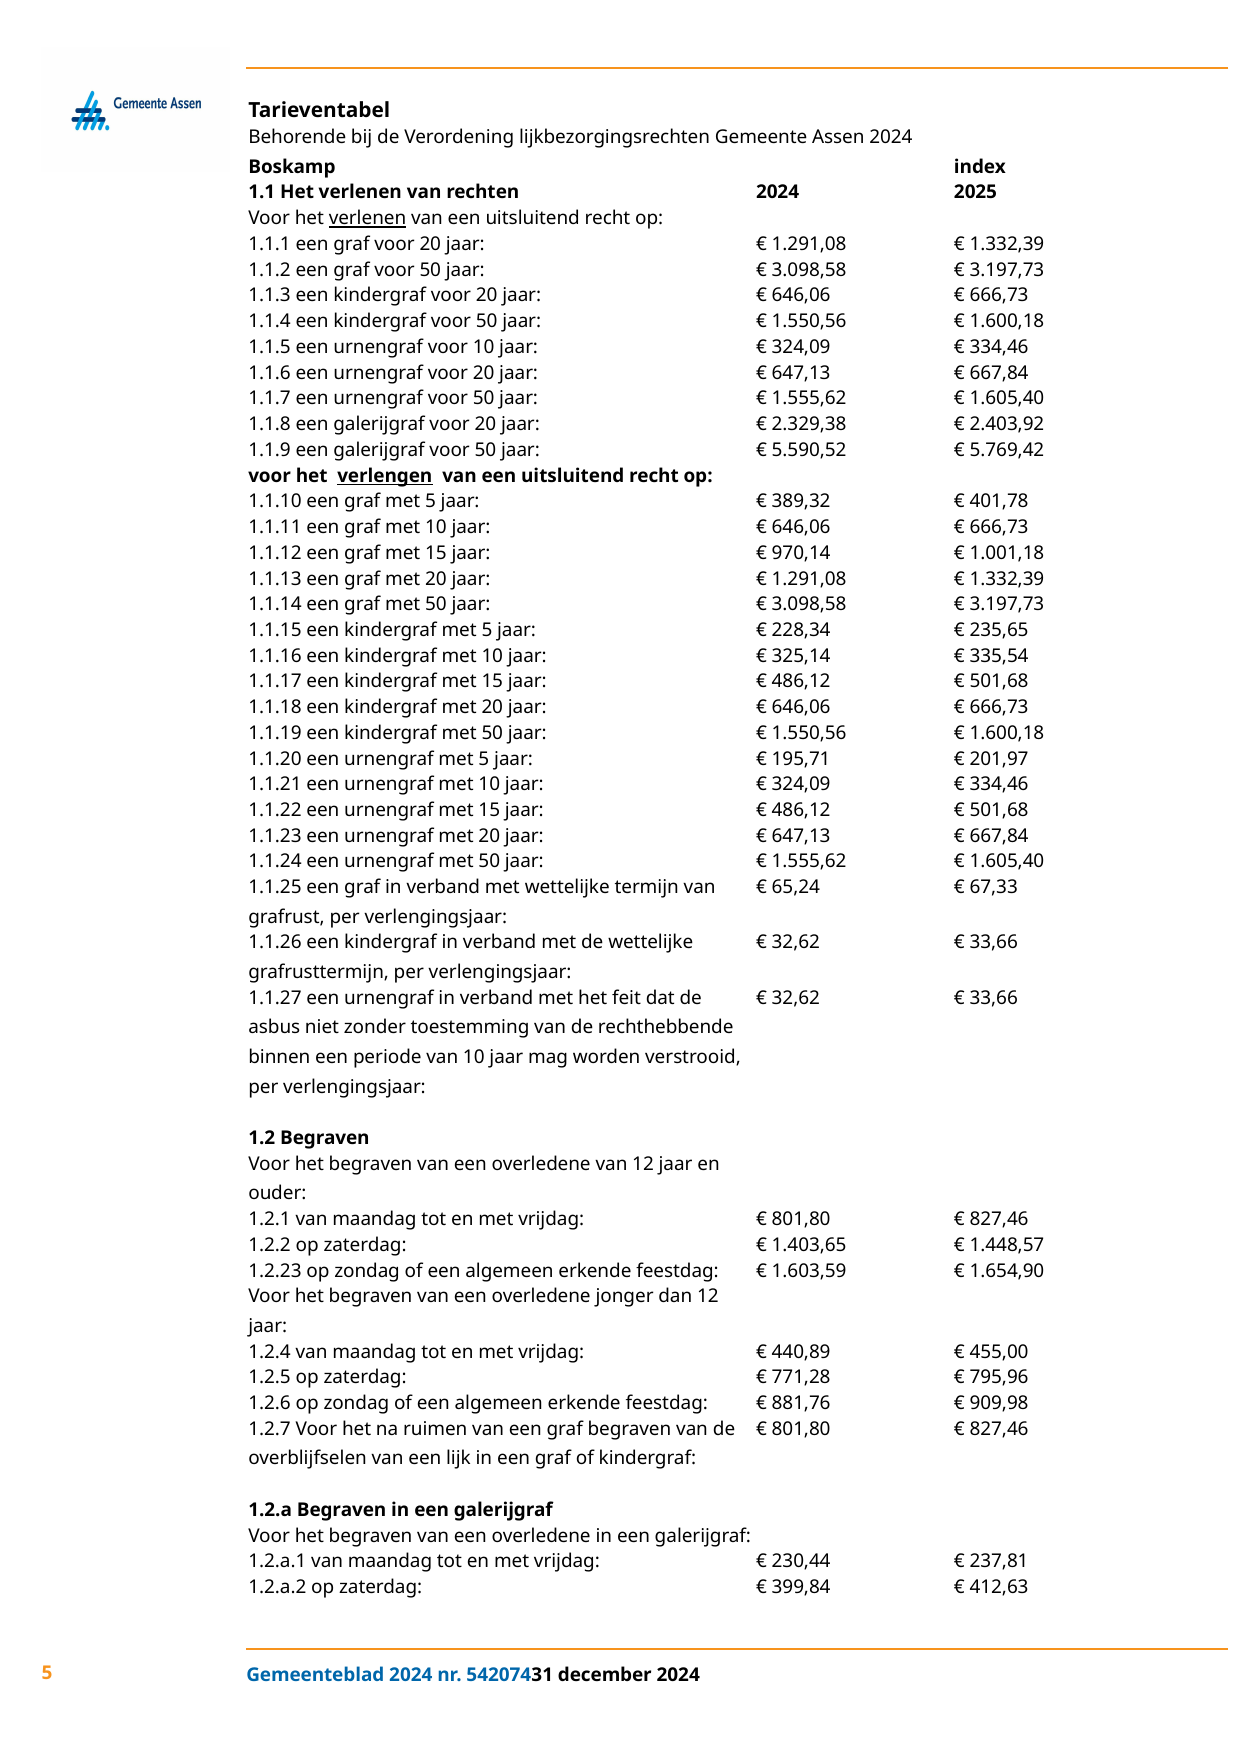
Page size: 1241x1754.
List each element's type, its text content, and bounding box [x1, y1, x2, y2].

table_cell Voor het begraven van een overledene jonger dan 12 jaar: [248, 1283, 756, 1338]
table_cell 1.1.15 een kindergraf met 5 jaar: [248, 616, 756, 642]
table_cell [756, 1124, 954, 1150]
table_cell € 33,66 [954, 984, 1152, 1098]
table_cell € 455,00 [954, 1338, 1152, 1363]
table_cell € 324,09 [756, 333, 954, 359]
table_cell € 795,96 [954, 1364, 1152, 1389]
table_cell 1.1.6 een urnengraf voor 20 jaar: [248, 359, 756, 384]
table_cell € 3.197,73 [954, 590, 1152, 616]
table_cell € 65,24 [756, 874, 954, 929]
table_cell 1.2.1 van maandag tot en met vrijdag: [248, 1205, 756, 1231]
table_cell 1.2.23 op zondag of een algemeen erkende feestdag: [248, 1257, 756, 1282]
table_cell € 1.555,62 [756, 848, 954, 873]
table_cell [756, 1496, 954, 1522]
table_cell 1.1.8 een galerijgraf voor 20 jaar: [248, 410, 756, 436]
table_cell 1.1 Het verlenen van rechten [248, 179, 756, 204]
table_cell 1.1.24 een urnengraf met 50 jaar: [248, 848, 756, 873]
table_cell € 646,06 [756, 513, 954, 539]
table_cell [954, 205, 1152, 230]
table_cell € 235,65 [954, 616, 1152, 642]
table_cell € 667,84 [954, 359, 1152, 384]
table_cell € 970,14 [756, 539, 954, 565]
table_cell 1.1.11 een graf met 10 jaar: [248, 513, 756, 539]
table_cell 1.1.26 een kindergraf in verband met de wettelijke grafrusttermijn, per verlengingsjaar: [248, 929, 756, 984]
table_cell 1.1.18 een kindergraf met 20 jaar: [248, 693, 756, 719]
table_cell € 1.332,39 [954, 565, 1152, 590]
table_cell [954, 1496, 1152, 1522]
table_cell € 237,81 [954, 1548, 1152, 1573]
table_cell € 1.448,57 [954, 1231, 1152, 1257]
table_cell € 501,68 [954, 796, 1152, 822]
table_cell € 195,71 [756, 745, 954, 771]
text Tarieventabel [248, 95, 1152, 123]
table_cell 1.2.6 op zondag of een algemeen erkende feestdag: [248, 1389, 756, 1415]
table_cell 1.1.3 een kindergraf voor 20 jaar: [248, 282, 756, 307]
table_cell 1.1.4 een kindergraf voor 50 jaar: [248, 308, 756, 333]
table_cell [756, 1099, 954, 1124]
table_cell € 32,62 [756, 984, 954, 1098]
table_cell 1.2.5 op zaterdag: [248, 1364, 756, 1389]
table_cell 2025 [954, 179, 1152, 204]
table_cell 1.1.21 een urnengraf met 10 jaar: [248, 771, 756, 796]
table_cell € 5.590,52 [756, 436, 954, 462]
table_cell 1.1.5 een urnengraf voor 10 jaar: [248, 333, 756, 359]
table_cell € 33,66 [954, 929, 1152, 984]
table_header Boskamp [248, 153, 756, 179]
table_cell € 827,46 [954, 1415, 1152, 1470]
table_cell € 486,12 [756, 796, 954, 822]
table_cell 1.2 Begraven [248, 1124, 756, 1150]
table_cell 1.1.13 een graf met 20 jaar: [248, 565, 756, 590]
table_cell [756, 1150, 954, 1205]
table_cell € 1.550,56 [756, 308, 954, 333]
table_cell € 647,13 [756, 359, 954, 384]
table_cell 1.1.12 een graf met 15 jaar: [248, 539, 756, 565]
table_cell [756, 1522, 954, 1547]
table_cell € 1.001,18 [954, 539, 1152, 565]
table_cell 1.1.9 een galerijgraf voor 50 jaar: [248, 436, 756, 462]
table_cell € 646,06 [756, 282, 954, 307]
table_header index [954, 153, 1152, 179]
table_cell 1.2.2 op zaterdag: [248, 1231, 756, 1257]
table_cell € 5.769,42 [954, 436, 1152, 462]
table_cell 1.1.10 een graf met 5 jaar: [248, 488, 756, 513]
table_cell [756, 1283, 954, 1338]
table_cell € 230,44 [756, 1548, 954, 1573]
table_cell [954, 1124, 1152, 1150]
table_cell 1.2.a.1 van maandag tot en met vrijdag: [248, 1548, 756, 1573]
table_cell € 881,76 [756, 1389, 954, 1415]
table_cell € 228,34 [756, 616, 954, 642]
table_cell € 647,13 [756, 822, 954, 848]
table_cell 1.1.20 een urnengraf met 5 jaar: [248, 745, 756, 771]
table_cell 1.2.7 Voor het na ruimen van een graf begraven van de overblijfselen van een lijk in een graf of kindergraf: [248, 1415, 756, 1470]
table_cell € 909,98 [954, 1389, 1152, 1415]
table_cell € 501,68 [954, 668, 1152, 693]
table_cell € 67,33 [954, 874, 1152, 929]
table_cell € 389,32 [756, 488, 954, 513]
table_cell [954, 1283, 1152, 1338]
table_cell € 646,06 [756, 693, 954, 719]
table_cell € 2.329,38 [756, 410, 954, 436]
table_cell [756, 1470, 954, 1496]
table_cell [756, 462, 954, 487]
table_cell € 1.600,18 [954, 308, 1152, 333]
table_cell € 335,54 [954, 642, 1152, 668]
table_cell € 1.600,18 [954, 719, 1152, 745]
table_cell € 399,84 [756, 1573, 954, 1599]
table_cell 1.2.a.2 op zaterdag: [248, 1573, 756, 1599]
table_cell [248, 1470, 756, 1496]
table_cell € 771,28 [756, 1364, 954, 1389]
table_cell € 801,80 [756, 1205, 954, 1231]
table_cell € 3.098,58 [756, 256, 954, 282]
table_cell € 1.605,40 [954, 848, 1152, 873]
table_cell 1.1.16 een kindergraf met 10 jaar: [248, 642, 756, 668]
table_cell € 666,73 [954, 693, 1152, 719]
table_cell € 201,97 [954, 745, 1152, 771]
table_cell € 1.605,40 [954, 385, 1152, 410]
table_cell € 3.197,73 [954, 256, 1152, 282]
table_cell 1.1.17 een kindergraf met 15 jaar: [248, 668, 756, 693]
table_cell 1.1.27 een urnengraf in verband met het feit dat de asbus niet zonder toestemming van de rechthebbende binnen een periode van 10 jaar mag worden verstrooid, per verlengingsjaar: [248, 984, 756, 1098]
table_cell € 666,73 [954, 282, 1152, 307]
table_cell € 324,09 [756, 771, 954, 796]
table_cell € 827,46 [954, 1205, 1152, 1231]
table_cell € 412,63 [954, 1573, 1152, 1599]
table_cell [954, 1470, 1152, 1496]
table_cell 1.1.22 een urnengraf met 15 jaar: [248, 796, 756, 822]
table_cell [954, 1150, 1152, 1205]
table_cell € 1.603,59 [756, 1257, 954, 1282]
table_cell 2024 [756, 179, 954, 204]
table_cell [954, 1522, 1152, 1547]
table_cell € 401,78 [954, 488, 1152, 513]
table_cell [954, 1099, 1152, 1124]
table_cell € 1.550,56 [756, 719, 954, 745]
table_cell € 1.332,39 [954, 230, 1152, 256]
table_cell 1.1.14 een graf met 50 jaar: [248, 590, 756, 616]
table_cell € 1.403,65 [756, 1231, 954, 1257]
table_cell Voor het verlenen van een uitsluitend recht op: [248, 205, 756, 230]
table_cell € 1.654,90 [954, 1257, 1152, 1282]
table_cell 1.1.23 een urnengraf met 20 jaar: [248, 822, 756, 848]
picture [41, 47, 231, 172]
table_cell € 32,62 [756, 929, 954, 984]
table_cell Voor het begraven van een overledene in een galerijgraf: [248, 1522, 756, 1547]
table_cell € 486,12 [756, 668, 954, 693]
table_cell € 667,84 [954, 822, 1152, 848]
table_cell 1.1.19 een kindergraf met 50 jaar: [248, 719, 756, 745]
table_header [756, 153, 954, 179]
table_cell [248, 1099, 756, 1124]
table_cell voor het verlengen van een uitsluitend recht op: [248, 462, 756, 487]
table_cell € 334,46 [954, 771, 1152, 796]
table_cell 1.1.7 een urnengraf voor 50 jaar: [248, 385, 756, 410]
table_cell 1.1.1 een graf voor 20 jaar: [248, 230, 756, 256]
table_cell € 1.291,08 [756, 230, 954, 256]
table_cell € 334,46 [954, 333, 1152, 359]
table_cell € 801,80 [756, 1415, 954, 1470]
table_cell 1.2.4 van maandag tot en met vrijdag: [248, 1338, 756, 1363]
table_cell € 1.291,08 [756, 565, 954, 590]
table_cell € 666,73 [954, 513, 1152, 539]
table_cell € 2.403,92 [954, 410, 1152, 436]
table_cell 1.1.25 een graf in verband met wettelijke termijn van grafrust, per verlengingsjaar: [248, 874, 756, 929]
table_cell 1.2.a Begraven in een galerijgraf [248, 1496, 756, 1522]
table_cell € 325,14 [756, 642, 954, 668]
table_cell [756, 205, 954, 230]
text Behorende bij de Verordening lijkbezorgingsrechten Gemeente Assen 2024 [248, 123, 1152, 149]
table_cell Voor het begraven van een overledene van 12 jaar en ouder: [248, 1150, 756, 1205]
table_cell 1.1.2 een graf voor 50 jaar: [248, 256, 756, 282]
table_cell [954, 462, 1152, 487]
table_cell € 3.098,58 [756, 590, 954, 616]
table_cell € 440,89 [756, 1338, 954, 1363]
table_cell € 1.555,62 [756, 385, 954, 410]
